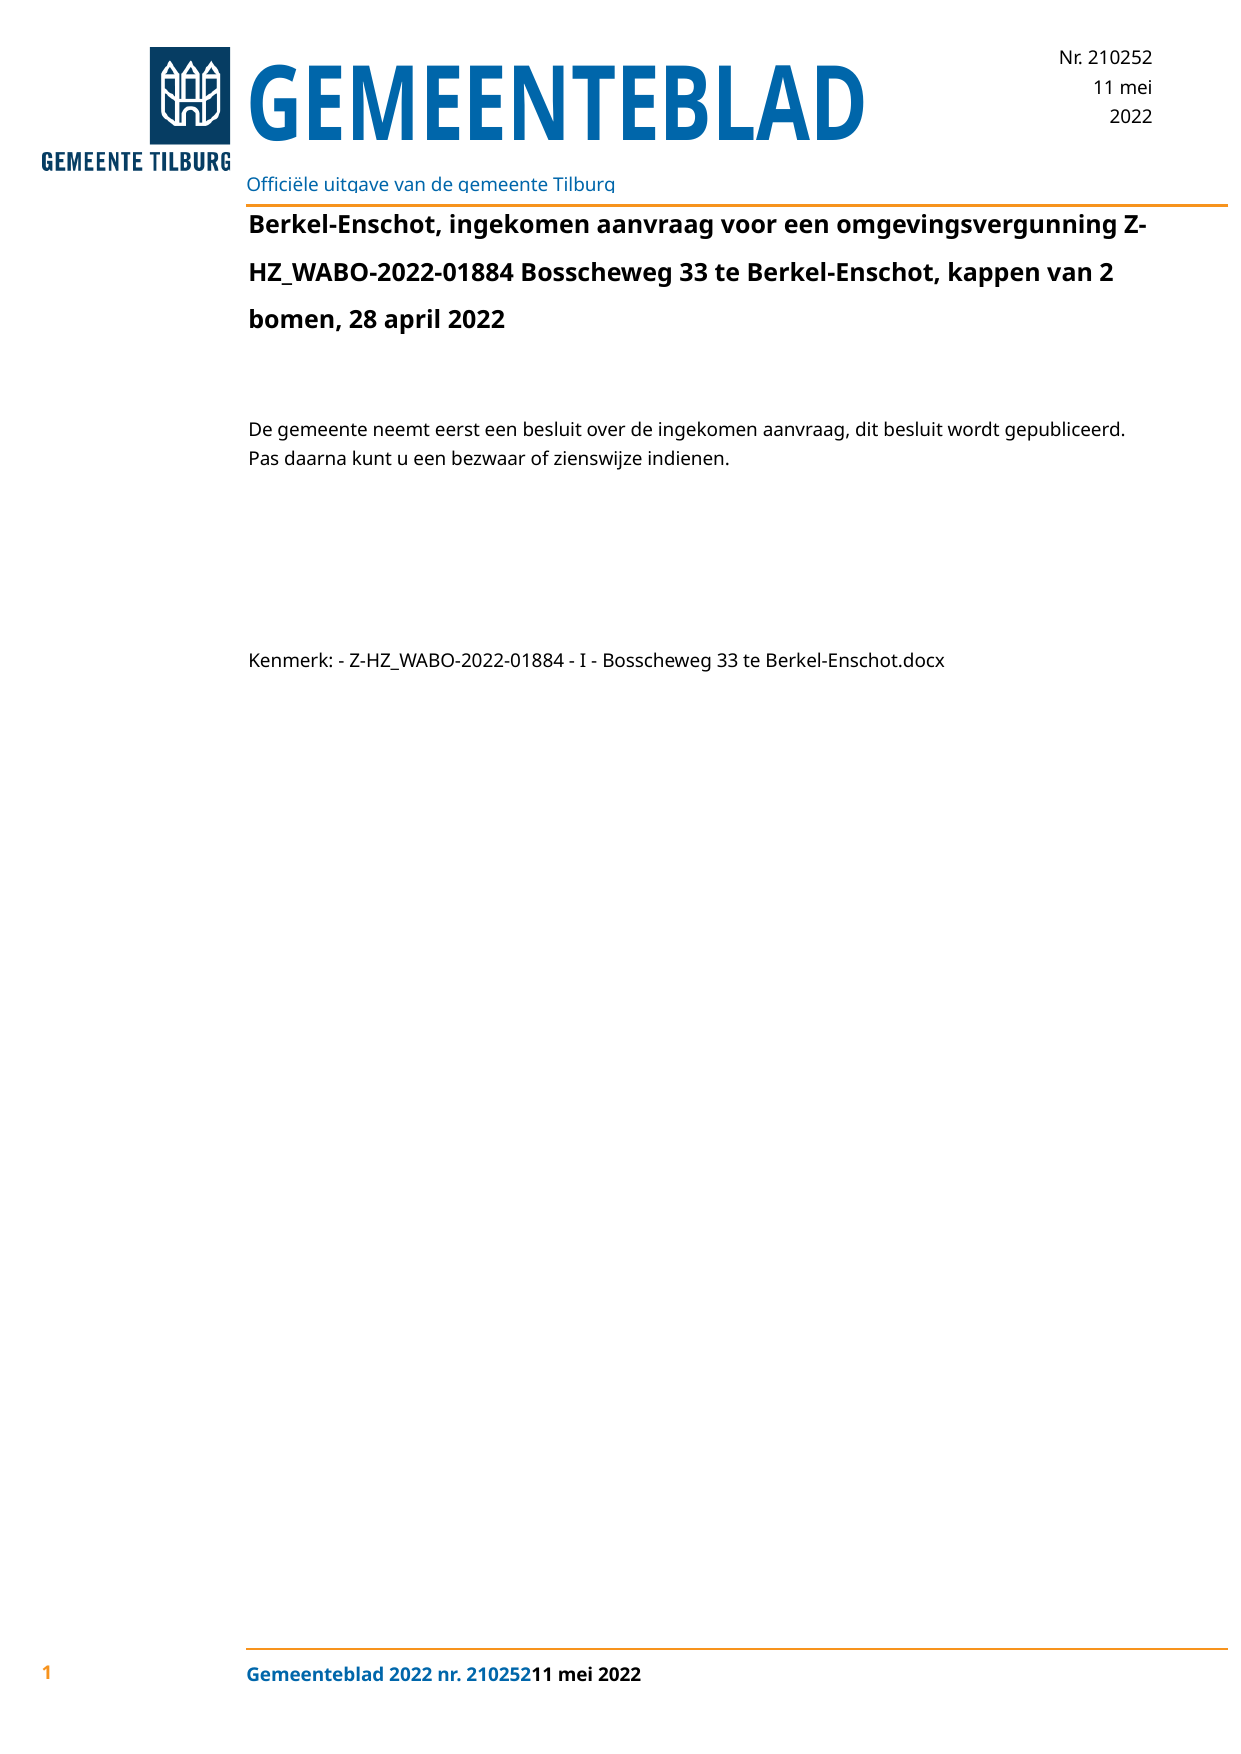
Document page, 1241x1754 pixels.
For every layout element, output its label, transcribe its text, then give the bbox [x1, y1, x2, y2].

text Berkel-Enschot, ingekomen aanvraag voor een omgevingsvergunning Z-HZ_WABO-2022-01884 Bosscheweg 33 te Berkel-Enschot, kappen van 2 bomen, 28 april 2022 [248, 207, 1152, 336]
picture [41, 47, 231, 172]
text Kenmerk: - Z-HZ_WABO-2022-01884 - I - Bosscheweg 33 te Berkel-Enschot.docx [248, 647, 1152, 673]
text De gemeente neemt eerst een besluit over de ingekomen aanvraag, dit besluit wordt gepubliceerd. Pas daarna kunt u een bezwaar of zienswijze indienen. [248, 416, 1152, 471]
